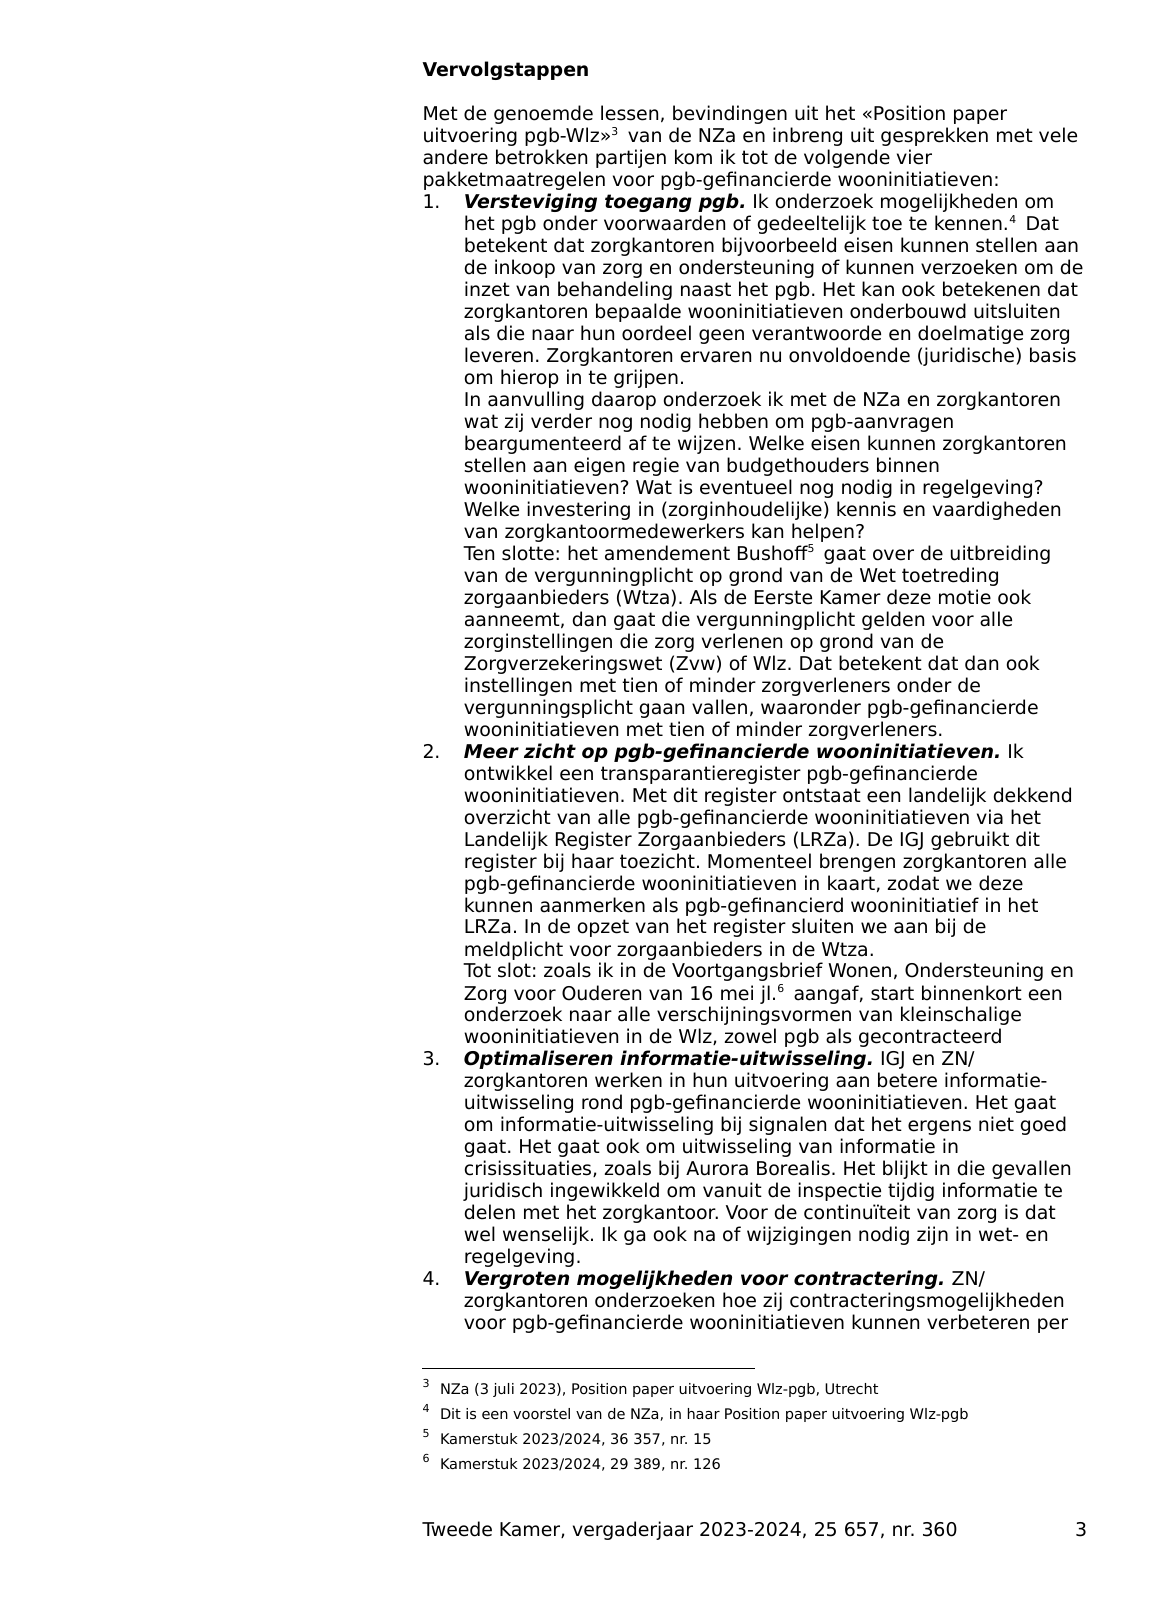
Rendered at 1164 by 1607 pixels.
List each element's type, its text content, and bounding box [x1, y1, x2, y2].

text Dit is een voorstel van de NZa, in haar Position paper uitvoering Wlz-pgb [422, 1402, 1087, 1424]
text Met de genoemde lessen, bevindingen uit het «Position paper uitvoering pgb-Wlz» van de NZa en inbreng uit gesprekken met vele andere betrokken partijen kom ik tot de volgende vier pakketmaatregelen voor pgb-gefinancierde wooninitiatieven: [422, 103, 1087, 191]
text Kamerstuk 2023/2024, 29 389, nr. 126 [422, 1452, 1087, 1474]
text Ten slotte: het amendement Bushoff gaat over de uitbreiding van de vergunningplicht op grond van de Wet toetreding zorgaanbieders (Wtza). Als de Eerste Kamer deze motie ook aanneemt, dan gaat die vergunningplicht gelden voor alle zorginstellingen die zorg verlenen op grond van de Zorgverzekeringswet (Zvw) of Wlz. Dat betekent dat dan ook instellingen met tien of minder zorgverleners onder de vergunningsplicht gaan vallen, waaronder pgb-gefinancierde wooninitiatieven met tien of minder zorgverleners. [464, 543, 1087, 741]
text NZa (3 juli 2023), Position paper uitvoering Wlz-pgb, Utrecht [422, 1377, 1087, 1399]
text Kamerstuk 2023/2024, 36 357, nr. 15 [422, 1427, 1087, 1449]
subtitle Vervolgstappen [422, 59, 1087, 81]
text 1. Versteviging toegang pgb. Ik onderzoek mogelijkheden om het pgb onder voorwaarden of gedeeltelijk toe te kennen. Dat betekent dat zorgkantoren bijvoorbeeld eisen kunnen stellen aan de inkoop van zorg en ondersteuning of kunnen verzoeken om de inzet van behandeling naast het pgb. Het kan ook betekenen dat zorgkantoren bepaalde wooninitiatieven onderbouwd uitsluiten als die naar hun oordeel geen verantwoorde en doelmatige zorg leveren. Zorgkantoren ervaren nu onvoldoende (juridische) basis om hierop in te grijpen. [422, 191, 1087, 389]
text In aanvulling daarop onderzoek ik met de NZa en zorgkantoren wat zij verder nog nodig hebben om pgb-aanvragen beargumenteerd af te wijzen. Welke eisen kunnen zorgkantoren stellen aan eigen regie van budgethouders binnen wooninitiatieven? Wat is eventueel nog nodig in regelgeving? Welke investering in (zorginhoudelijke) kennis en vaardigheden van zorgkantoormedewerkers kan helpen? [464, 389, 1087, 543]
text 4. Vergroten mogelijkheden voor contractering. ZN/ zorgkantoren onderzoeken hoe zij contracteringsmogelijkheden voor pgb-gefinancierde wooninitiatieven kunnen verbeteren per [422, 1268, 1087, 1334]
text Tot slot: zoals ik in de Voortgangsbrief Wonen, Ondersteuning en Zorg voor Ouderen van 16 mei jl. aangaf, start binnenkort een onderzoek naar alle verschijningsvormen van kleinschalige wooninitiatieven in de Wlz, zowel pgb als gecontracteerd [464, 960, 1087, 1048]
text 2. Meer zicht op pgb-gefinancierde wooninitiatieven. Ik ontwikkel een transparantieregister pgb-gefinancierde wooninitiatieven. Met dit register ontstaat een landelijk dekkend overzicht van alle pgb-gefinancierde wooninitiatieven via het Landelijk Register Zorgaanbieders (LRZa). De IGJ gebruikt dit register bij haar toezicht. Momenteel brengen zorgkantoren alle pgb-gefinancierde wooninitiatieven in kaart, zodat we deze kunnen aanmerken als pgb-gefinancierd wooninitiatief in het LRZa. In de opzet van het register sluiten we aan bij de meldplicht voor zorgaanbieders in de Wtza. [422, 741, 1087, 960]
text 3. Optimaliseren informatie-uitwisseling. IGJ en ZN/ zorgkantoren werken in hun uitvoering aan betere informatie-uitwisseling rond pgb-gefinancierde wooninitiatieven. Het gaat om informatie-uitwisseling bij signalen dat het ergens niet goed gaat. Het gaat ook om uitwisseling van informatie in crisissituaties, zoals bij Aurora Borealis. Het blijkt in die gevallen juridisch ingewikkeld om vanuit de inspectie tijdig informatie te delen met het zorgkantoor. Voor de continuïteit van zorg is dat wel wenselijk. Ik ga ook na of wijzigingen nodig zijn in wet- en regelgeving. [422, 1048, 1087, 1268]
